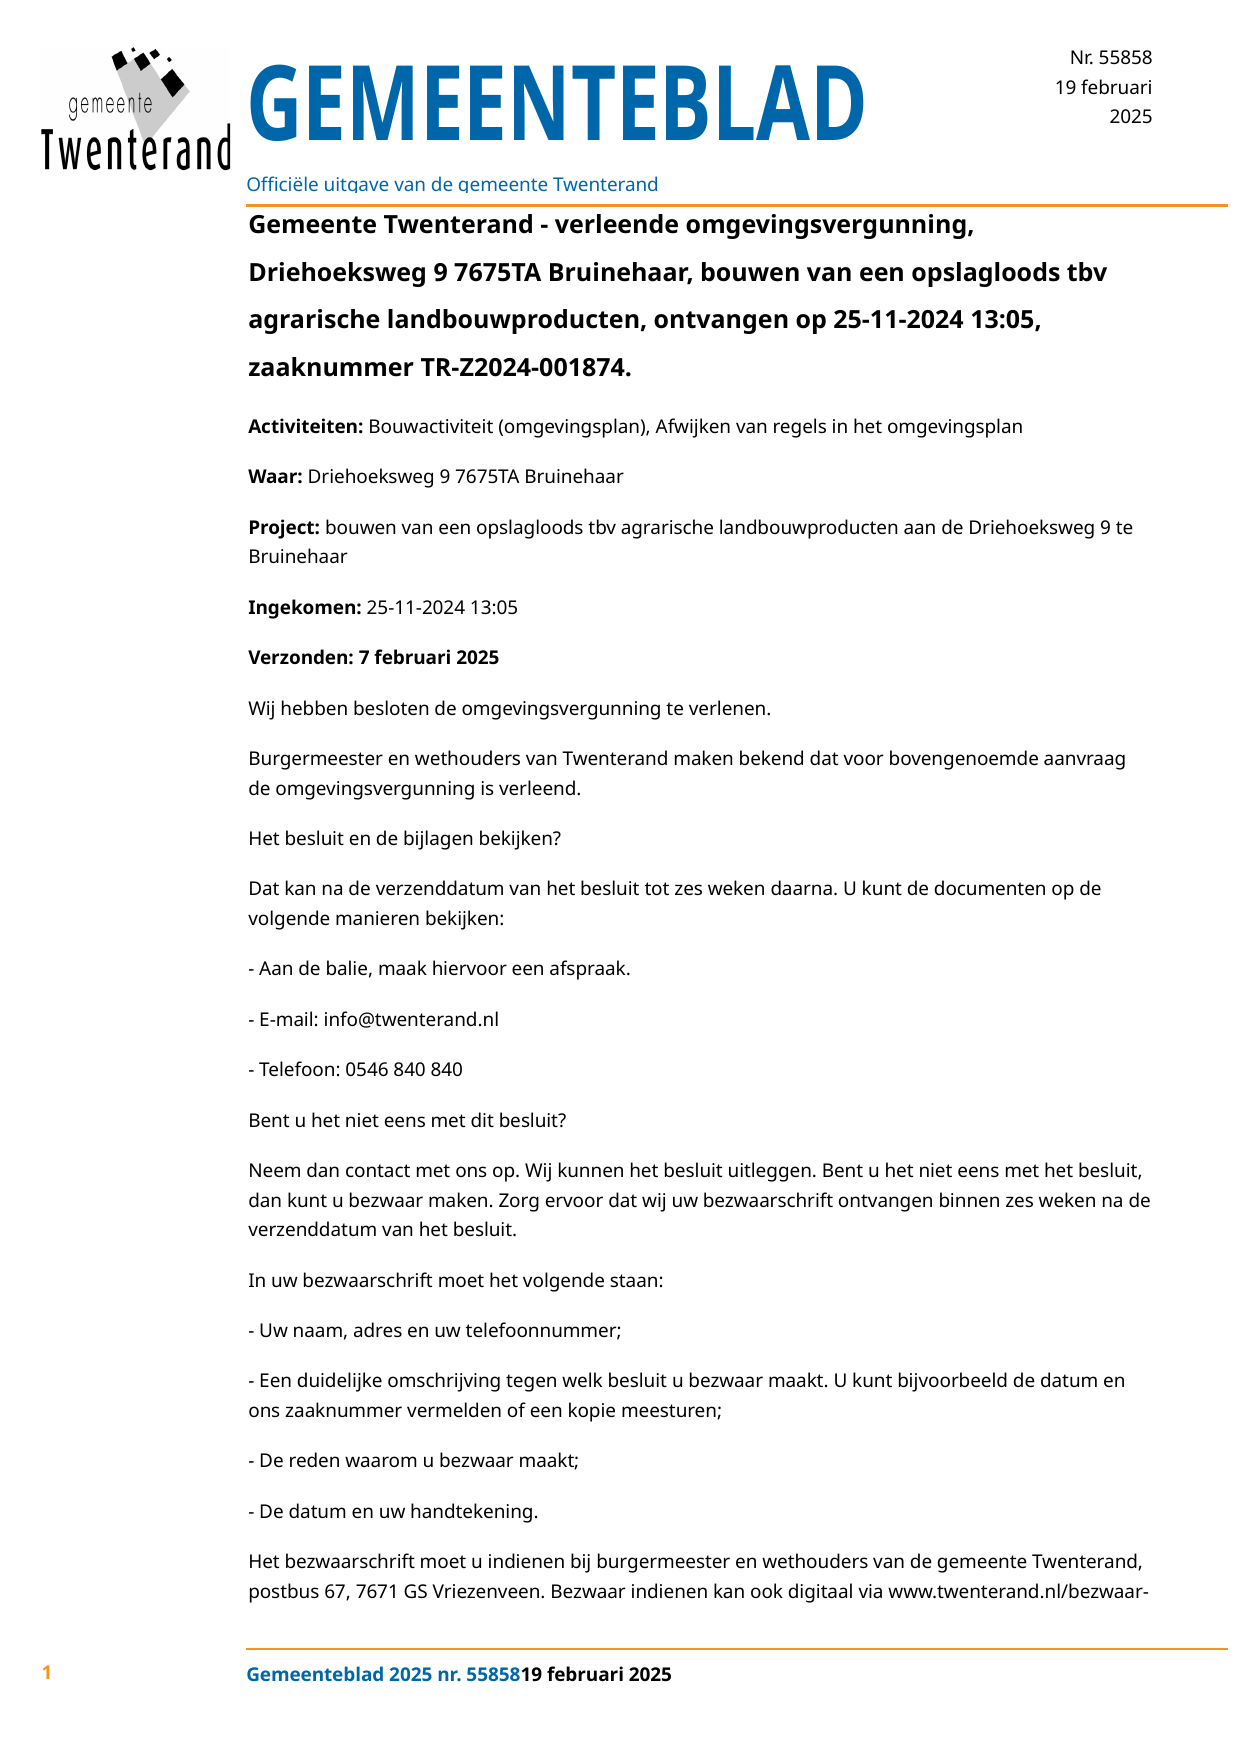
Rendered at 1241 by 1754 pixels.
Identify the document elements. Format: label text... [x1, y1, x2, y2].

text - Uw naam, adres en uw telefoonnummer; [248, 1317, 1152, 1343]
text In uw bezwaarschrift moet het volgende staan: [248, 1267, 1152, 1293]
text Het besluit en de bijlagen bekijken? [248, 825, 1152, 851]
text Wij hebben besloten de omgevingsvergunning te verlenen. [248, 695, 1152, 721]
text Burgermeester en wethouders van Twenterand maken bekend dat voor bovengenoemde aanvraag de omgevingsvergunning is verleend. [248, 745, 1152, 801]
text Gemeente Twenterand - verleende omgevingsvergunning, Driehoeksweg 9 7675TA Bruinehaar, bouwen van een opslagloods tbv agrarische landbouwproducten, ontvangen op 25-11-2024 13:05, zaaknummer TR-Z2024-001874. [248, 207, 1152, 384]
text Waar: Driehoeksweg 9 7675TA Bruinehaar [248, 463, 1152, 489]
text Neem dan contact met ons op. Wij kunnen het besluit uitleggen. Bent u het niet eens met het besluit, dan kunt u bezwaar maken. Zorg ervoor dat wij uw bezwaarschrift ontvangen binnen zes weken na de verzenddatum van het besluit. [248, 1157, 1152, 1242]
text Project: bouwen van een opslagloods tbv agrarische landbouwproducten aan de Driehoeksweg 9 te Bruinehaar [248, 514, 1152, 569]
text Dat kan na de verzenddatum van het besluit tot zes weken daarna. U kunt de documenten op de volgende manieren bekijken: [248, 876, 1152, 931]
text - De datum en uw handtekening. [248, 1498, 1152, 1524]
text - E-mail: info@twenterand.nl [248, 1006, 1152, 1032]
text - De reden waarom u bezwaar maakt; [248, 1448, 1152, 1473]
text Activiteiten: Bouwactiviteit (omgevingsplan), Afwijken van regels in het omgevingsplan [248, 413, 1152, 439]
text Ingekomen: 25-11-2024 13:05 [248, 594, 1152, 620]
text - Aan de balie, maak hiervoor een afspraak. [248, 956, 1152, 981]
text Het bezwaarschrift moet u indienen bij burgermeester en wethouders van de gemeente Twenterand, postbus 67, 7671 GS Vriezenveen. Bezwaar indienen kan ook digitaal via www.twenterand.nl/bezwaar- [248, 1548, 1152, 1604]
text Verzonden: 7 februari 2025 [248, 644, 1152, 670]
text Bent u het niet eens met dit besluit? [248, 1107, 1152, 1133]
text - Een duidelijke omschrijving tegen welk besluit u bezwaar maakt. U kunt bijvoorbeeld de datum en ons zaaknummer vermelden of een kopie meesturen; [248, 1368, 1152, 1423]
picture [41, 47, 231, 172]
text - Telefoon: 0546 840 840 [248, 1056, 1152, 1082]
